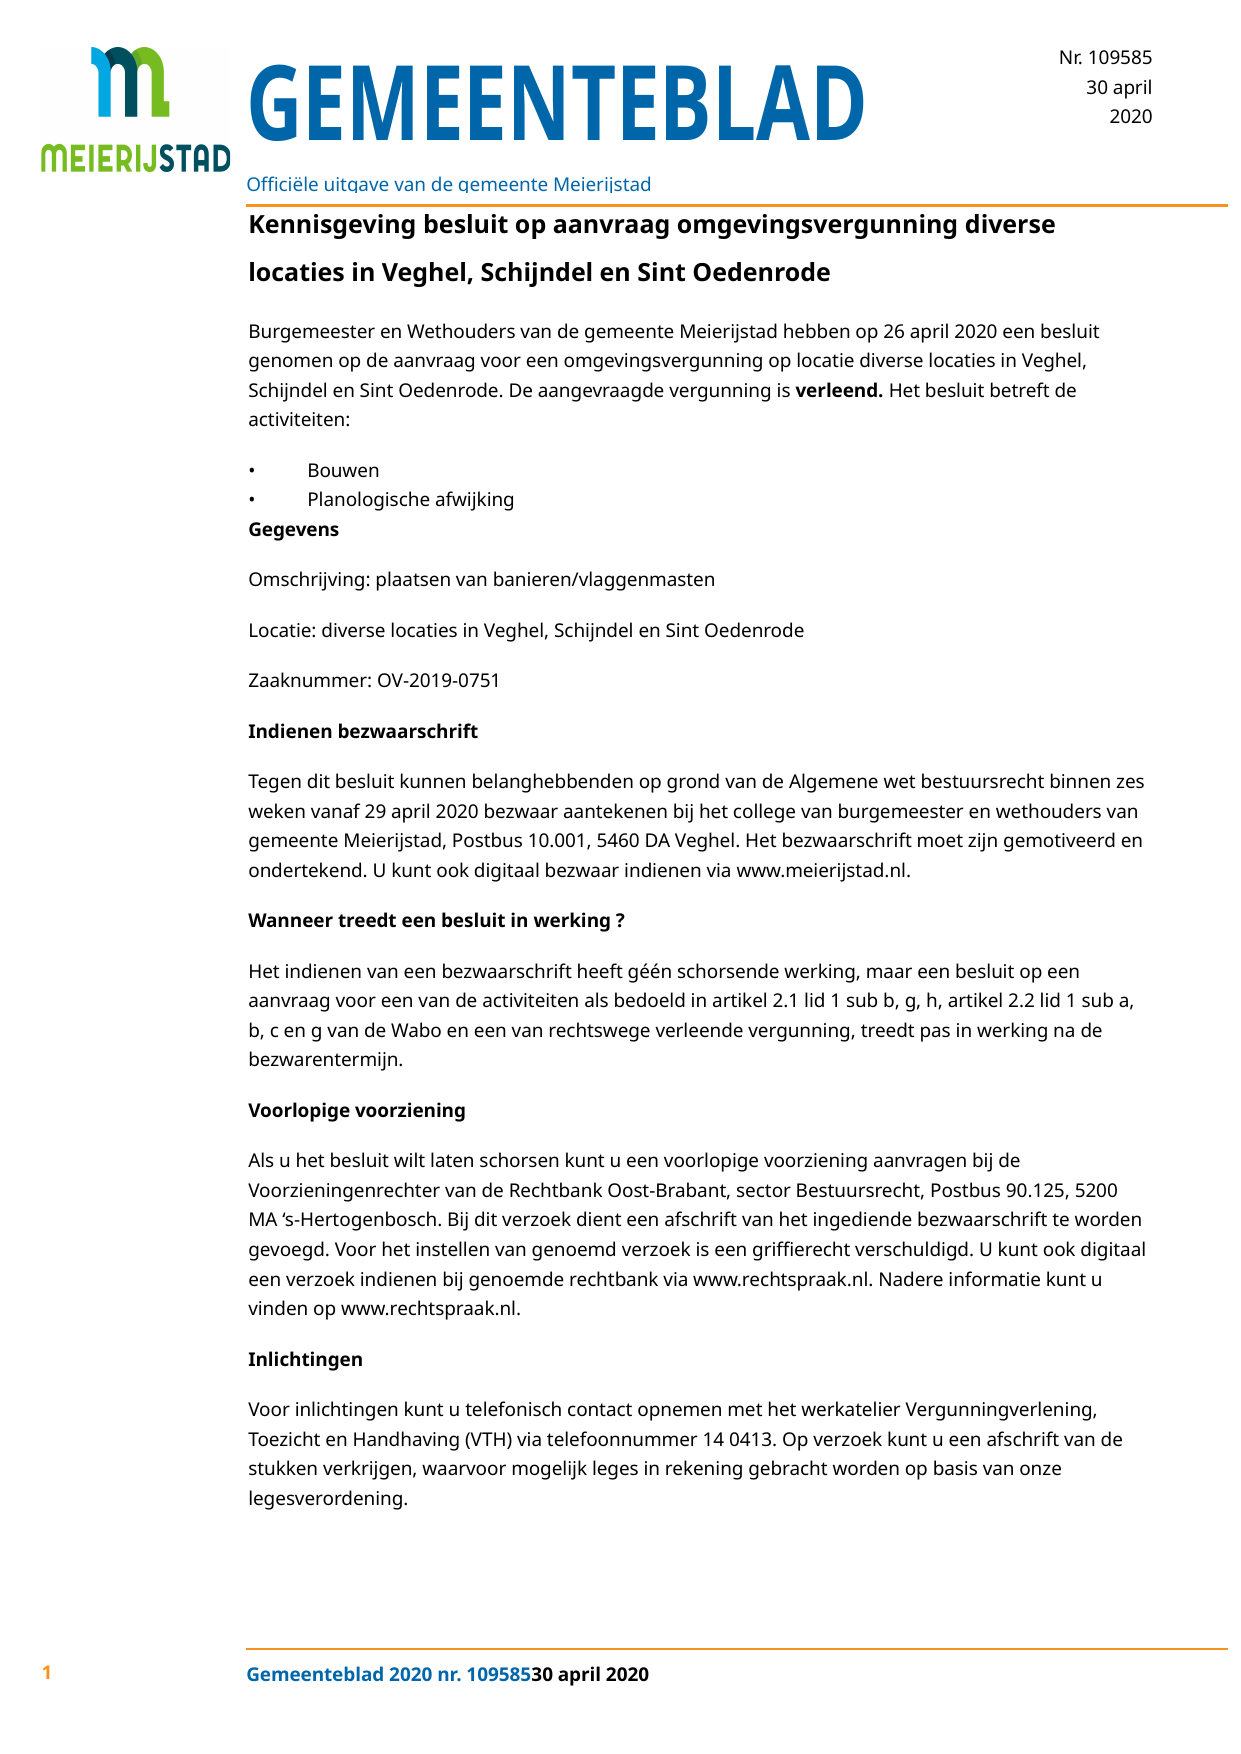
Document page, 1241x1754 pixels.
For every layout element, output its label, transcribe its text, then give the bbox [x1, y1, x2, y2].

list Bouwen [248, 457, 1152, 483]
text Wanneer treedt een besluit in werking ? [248, 907, 1152, 933]
text Zaaknummer: OV-2019-0751 [248, 667, 1152, 693]
text Omschrijving: plaatsen van banieren/vlaggenmasten [248, 567, 1152, 592]
list Planologische afwijking [248, 487, 1152, 512]
text Als u het besluit wilt laten schorsen kunt u een voorlopige voorziening aanvragen bij de Voorzieningenrechter van de Rechtbank Oost-Brabant, sector Bestuursrecht, Postbus 90.125, 5200 MA ‘s-Hertogenbosch. Bij dit verzoek dient een afschrift van het ingediende bezwaarschrift te worden gevoegd. Voor het instellen van genoemd verzoek is een griffierecht verschuldigd. U kunt ook digitaal een verzoek indienen bij genoemde rechtbank via www.rechtspraak.nl. Nadere informatie kunt u vinden op www.rechtspraak.nl. [248, 1147, 1152, 1321]
text Burgemeester en Wethouders van de gemeente Meierijstad hebben op 26 april 2020 een besluit genomen op de aanvraag voor een omgevingsvergunning op locatie diverse locaties in Veghel, Schijndel en Sint Oedenrode. De aangevraagde vergunning is verleend. Het besluit betreft de activiteiten: [248, 318, 1152, 432]
text Kennisgeving besluit op aanvraag omgevingsvergunning diverse locaties in Veghel, Schijndel en Sint Oedenrode [248, 207, 1152, 288]
text Locatie: diverse locaties in Veghel, Schijndel en Sint Oedenrode [248, 617, 1152, 643]
text Tegen dit besluit kunnen belanghebbenden op grond van de Algemene wet bestuursrecht binnen zes weken vanaf 29 april 2020 bezwaar aantekenen bij het college van burgemeester en wethouders van gemeente Meierijstad, Postbus 10.001, 5460 DA Veghel. Het bezwaarschrift moet zijn gemotiveerd en ondertekend. U kunt ook digitaal bezwaar indienen via www.meierijstad.nl. [248, 768, 1152, 883]
text Inlichtingen [248, 1346, 1152, 1372]
text Voor inlichtingen kunt u telefonisch contact opnemen met het werkatelier Vergunningverlening, Toezicht en Handhaving (VTH) via telefoonnummer 14 0413. Op verzoek kunt u een afschrift van de stukken verkrijgen, waarvoor mogelijk leges in rekening gebracht worden op basis van onze legesverordening. [248, 1396, 1152, 1511]
text Voorlopige voorziening [248, 1097, 1152, 1123]
text Het indienen van een bezwaarschrift heeft géén schorsende werking, maar een besluit op een aanvraag voor een van de activiteiten als bedoeld in artikel 2.1 lid 1 sub b, g, h, artikel 2.2 lid 1 sub a, b, c en g van de Wabo en een van rechtswege verleende vergunning, treedt pas in werking na de bezwarentermijn. [248, 958, 1152, 1072]
text Indienen bezwaarschrift [248, 718, 1152, 744]
picture [41, 47, 231, 172]
text Gegevens [248, 516, 1152, 542]
